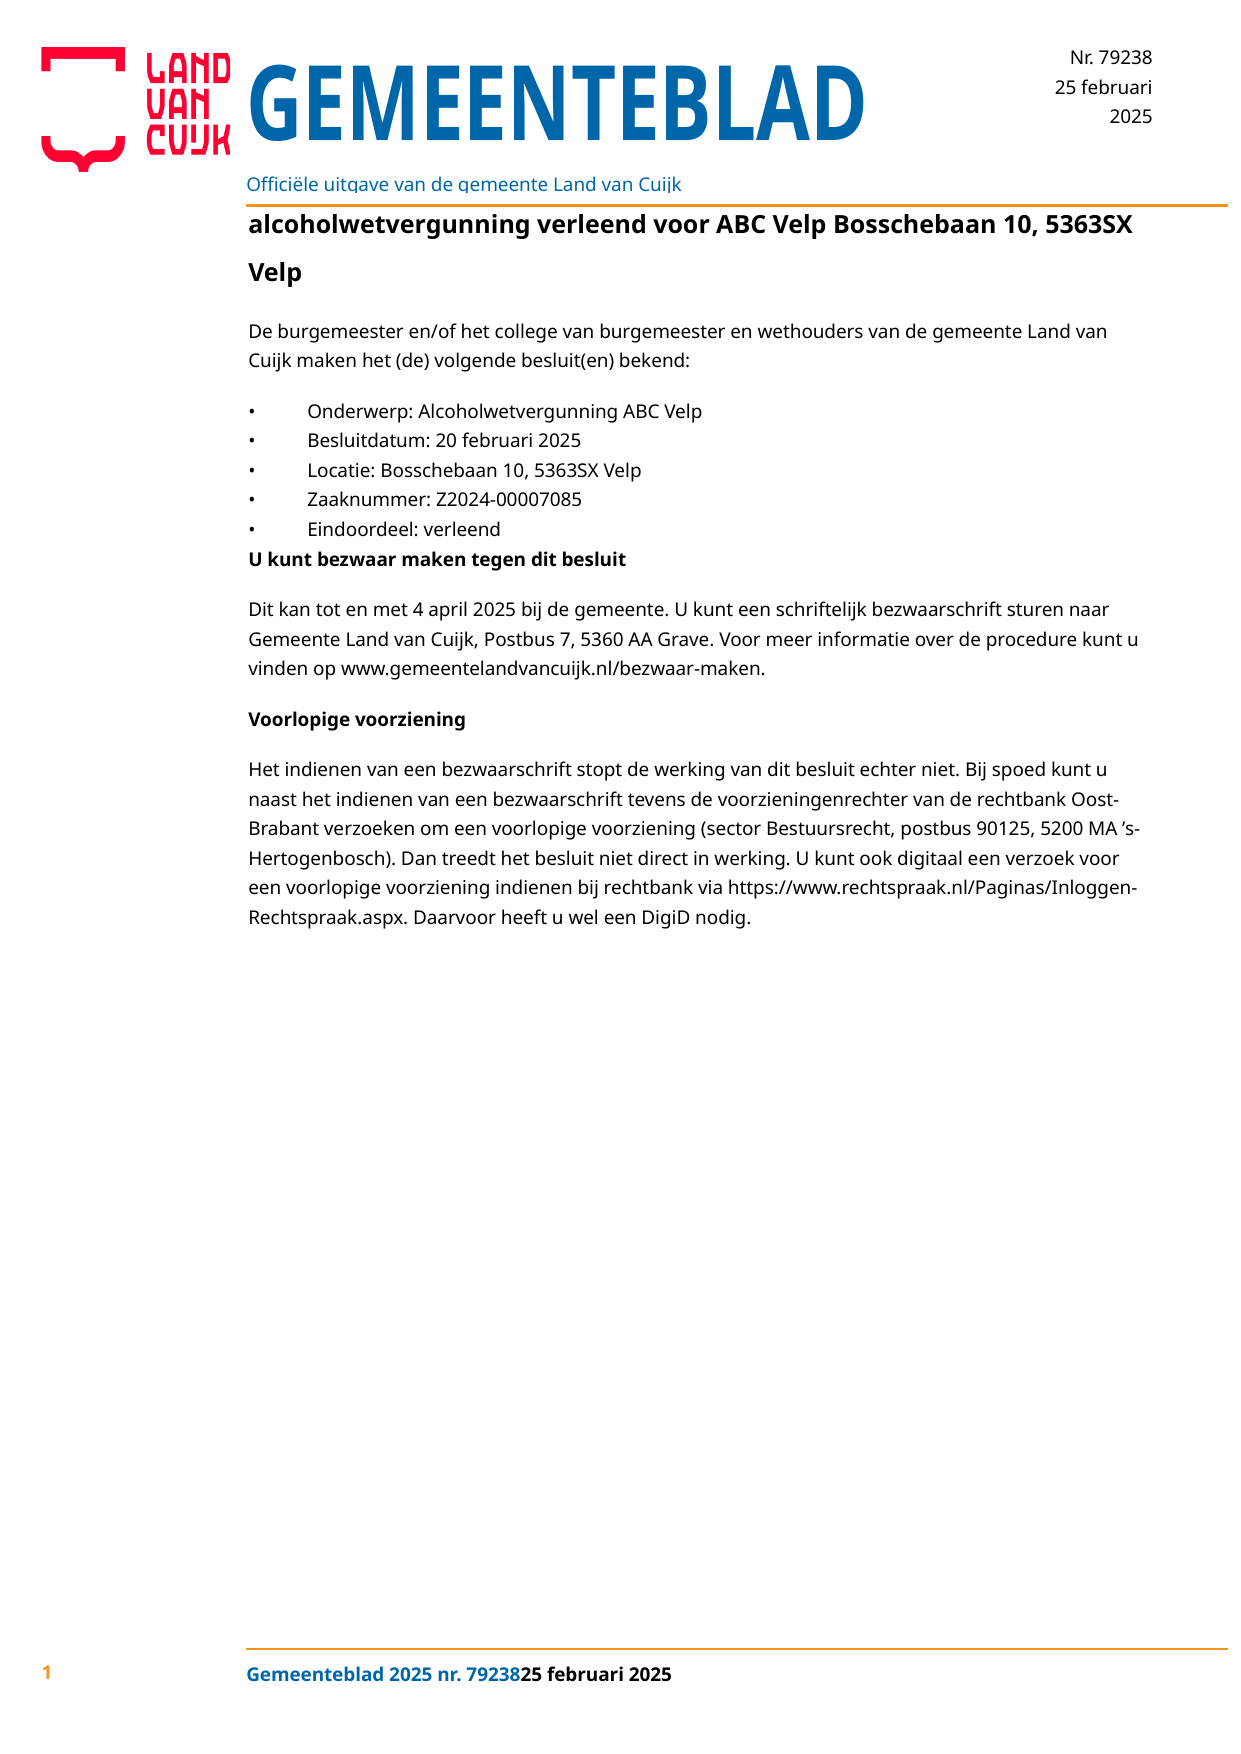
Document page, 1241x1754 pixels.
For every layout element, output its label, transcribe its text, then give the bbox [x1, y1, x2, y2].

list Eindoordeel: verleend [248, 516, 1152, 542]
text alcoholwetvergunning verleend voor ABC Velp Bosschebaan 10, 5363SX Velp [248, 207, 1152, 288]
list Zaaknummer: Z2024-00007085 [248, 487, 1152, 512]
list Onderwerp: Alcoholwetvergunning ABC Velp [248, 398, 1152, 424]
list Locatie: Bosschebaan 10, 5363SX Velp [248, 457, 1152, 483]
text Het indienen van een bezwaarschrift stopt de werking van dit besluit echter niet. Bij spoed kunt u naast het indienen van een bezwaarschrift tevens de voorzieningenrechter van de rechtbank Oost-Brabant verzoeken om een voorlopige voorziening (sector Bestuursrecht, postbus 90125, 5200 MA ’s-Hertogenbosch). Dan treedt het besluit niet direct in werking. U kunt ook digitaal een verzoek voor een voorlopige voorziening indienen bij rechtbank via https://www.rechtspraak.nl/Paginas/Inloggen-Rechtspraak.aspx. Daarvoor heeft u wel een DigiD nodig. [248, 756, 1152, 930]
text U kunt bezwaar maken tegen dit besluit [248, 546, 1152, 572]
list Besluitdatum: 20 februari 2025 [248, 427, 1152, 453]
text Dit kan tot en met 4 april 2025 bij de gemeente. U kunt een schriftelijk bezwaarschrift sturen naar Gemeente Land van Cuijk, Postbus 7, 5360 AA Grave. Voor meer informatie over de procedure kunt u vinden op www.gemeentelandvancuijk.nl/bezwaar-maken. [248, 596, 1152, 681]
text De burgemeester en/of het college van burgemeester en wethouders van de gemeente Land van Cuijk maken het (de) volgende besluit(en) bekend: [248, 318, 1152, 373]
text Voorlopige voorziening [248, 706, 1152, 732]
picture [41, 47, 231, 172]
